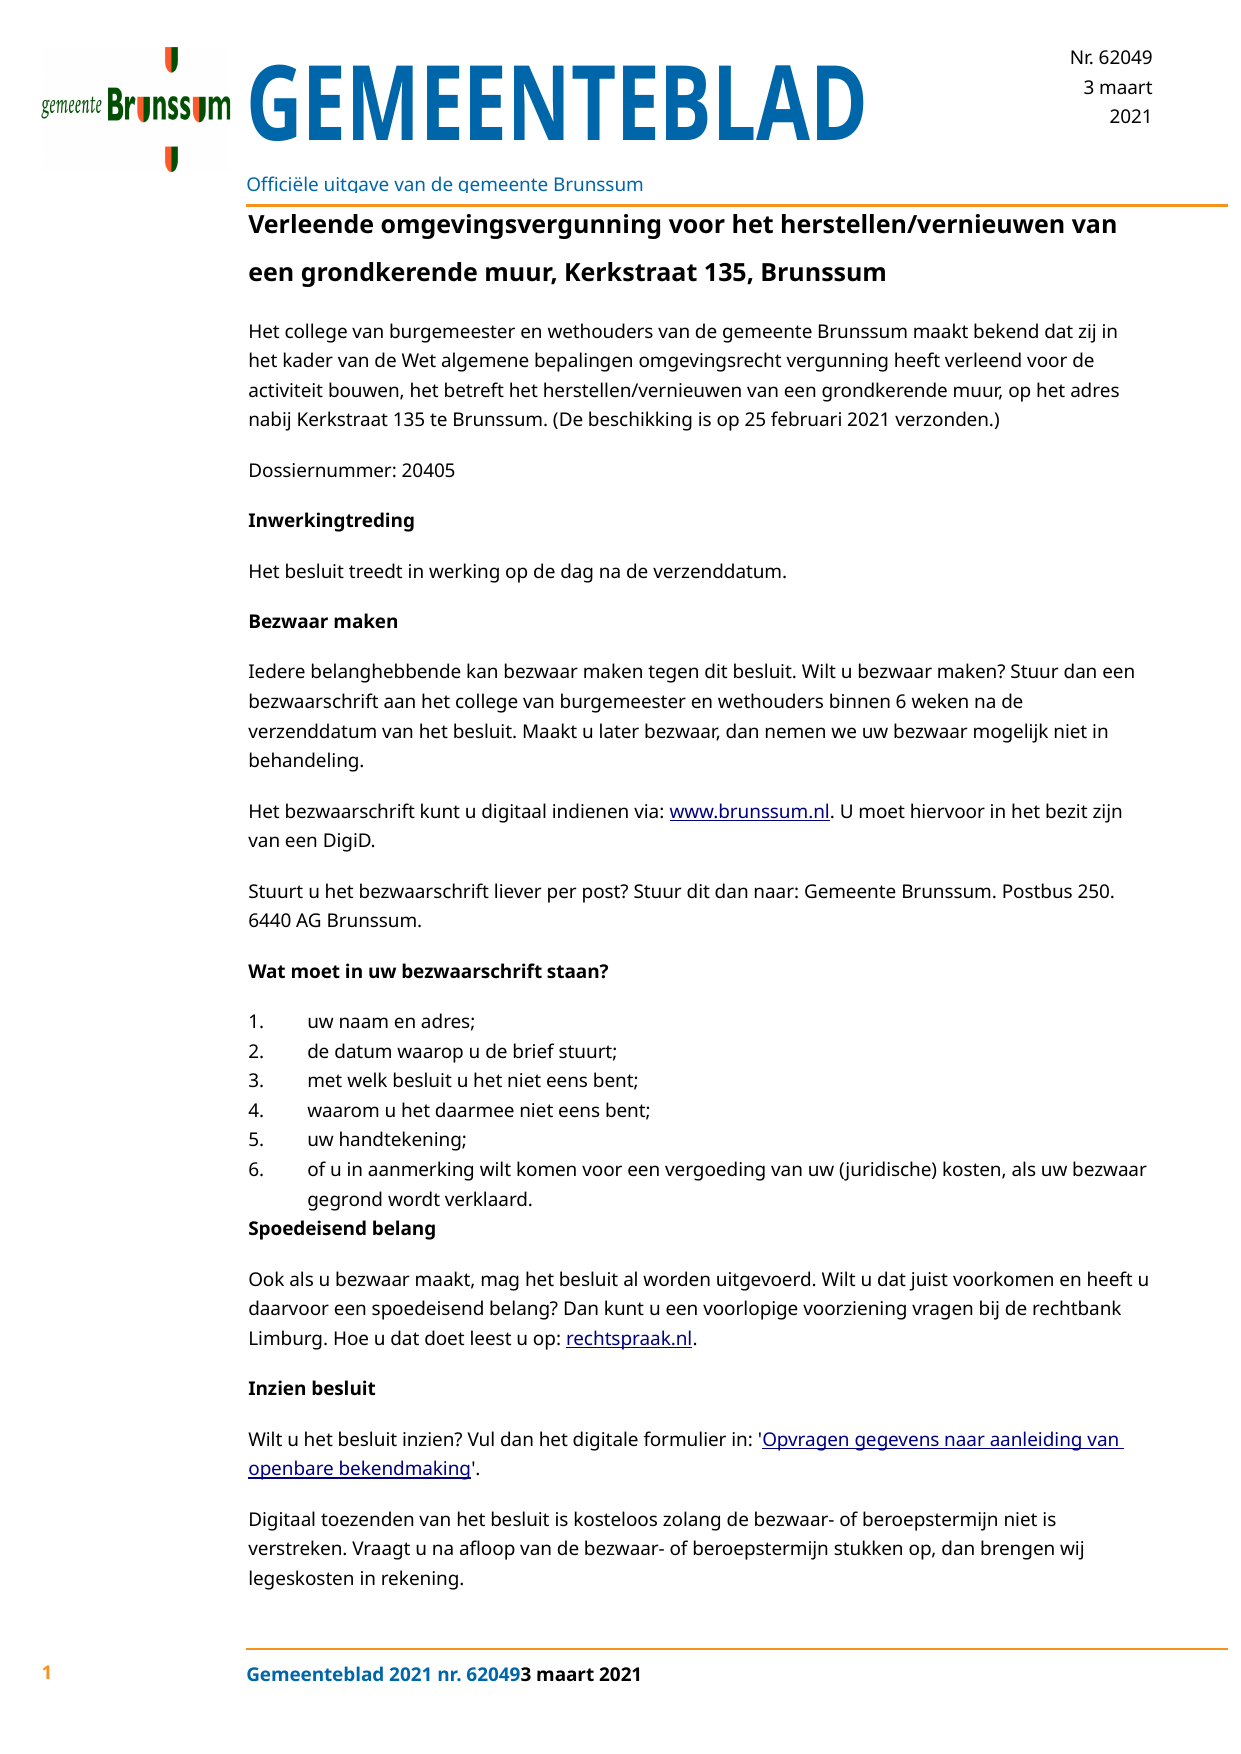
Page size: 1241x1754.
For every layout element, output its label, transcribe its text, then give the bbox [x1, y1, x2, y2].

text Spoedeisend belang [248, 1215, 1152, 1241]
text Iedere belanghebbende kan bezwaar maken tegen dit besluit. Wilt u bezwaar maken? Stuur dan een bezwaarschrift aan het college van burgemeester en wethouders binnen 6 weken na de verzenddatum van het besluit. Maakt u later bezwaar, dan nemen we uw bezwaar mogelijk niet in behandeling. [248, 659, 1152, 773]
text Stuurt u het bezwaarschrift liever per post? Stuur dit dan naar: Gemeente Brunssum. Postbus 250. 6440 AG Brunssum. [248, 878, 1152, 933]
text Dossiernummer: 20405 [248, 457, 1152, 483]
text Inzien besluit [248, 1375, 1152, 1401]
picture [41, 47, 231, 172]
list of u in aanmerking wilt komen voor een vergoeding van uw (juridische) kosten, als uw bezwaar gegrond wordt verklaard. [248, 1156, 1152, 1212]
text Het besluit treedt in werking op de dag na de verzenddatum. [248, 558, 1152, 584]
text Verleende omgevingsvergunning voor het herstellen/vernieuwen van een grondkerende muur, Kerkstraat 135, Brunssum [248, 207, 1152, 288]
text Wilt u het besluit inzien? Vul dan het digitale formulier in: 'Opvragen gegevens naar aanleiding van openbare bekendmaking'. [248, 1426, 1152, 1481]
text Digitaal toezenden van het besluit is kosteloos zolang de bezwaar- of beroepstermijn niet is verstreken. Vraagt u na afloop van de bezwaar- of beroepstermijn stukken op, dan brengen wij legeskosten in rekening. [248, 1506, 1152, 1591]
text Bezwaar maken [248, 608, 1152, 634]
text Inwerkingtreding [248, 507, 1152, 533]
list uw naam en adres; [248, 1008, 1152, 1034]
list de datum waarop u de brief stuurt; [248, 1038, 1152, 1064]
text Wat moet in uw bezwaarschrift staan? [248, 958, 1152, 984]
list met welk besluit u het niet eens bent; [248, 1067, 1152, 1093]
list uw handtekening; [248, 1127, 1152, 1152]
text Het college van burgemeester en wethouders van de gemeente Brunssum maakt bekend dat zij in het kader van de Wet algemene bepalingen omgevingsrecht vergunning heeft verleend voor de activiteit bouwen, het betreft het herstellen/vernieuwen van een grondkerende muur, op het adres nabij Kerkstraat 135 te Brunssum. (De beschikking is op 25 februari 2021 verzonden.) [248, 318, 1152, 432]
text Het bezwaarschrift kunt u digitaal indienen via: www.brunssum.nl. U moet hiervoor in het bezit zijn van een DigiD. [248, 798, 1152, 853]
text Ook als u bezwaar maakt, mag het besluit al worden uitgevoerd. Wilt u dat juist voorkomen en heeft u daarvoor een spoedeisend belang? Dan kunt u een voorlopige voorziening vragen bij de rechtbank Limburg. Hoe u dat doet leest u op: rechtspraak.nl. [248, 1266, 1152, 1351]
list waarom u het daarmee niet eens bent; [248, 1097, 1152, 1123]
